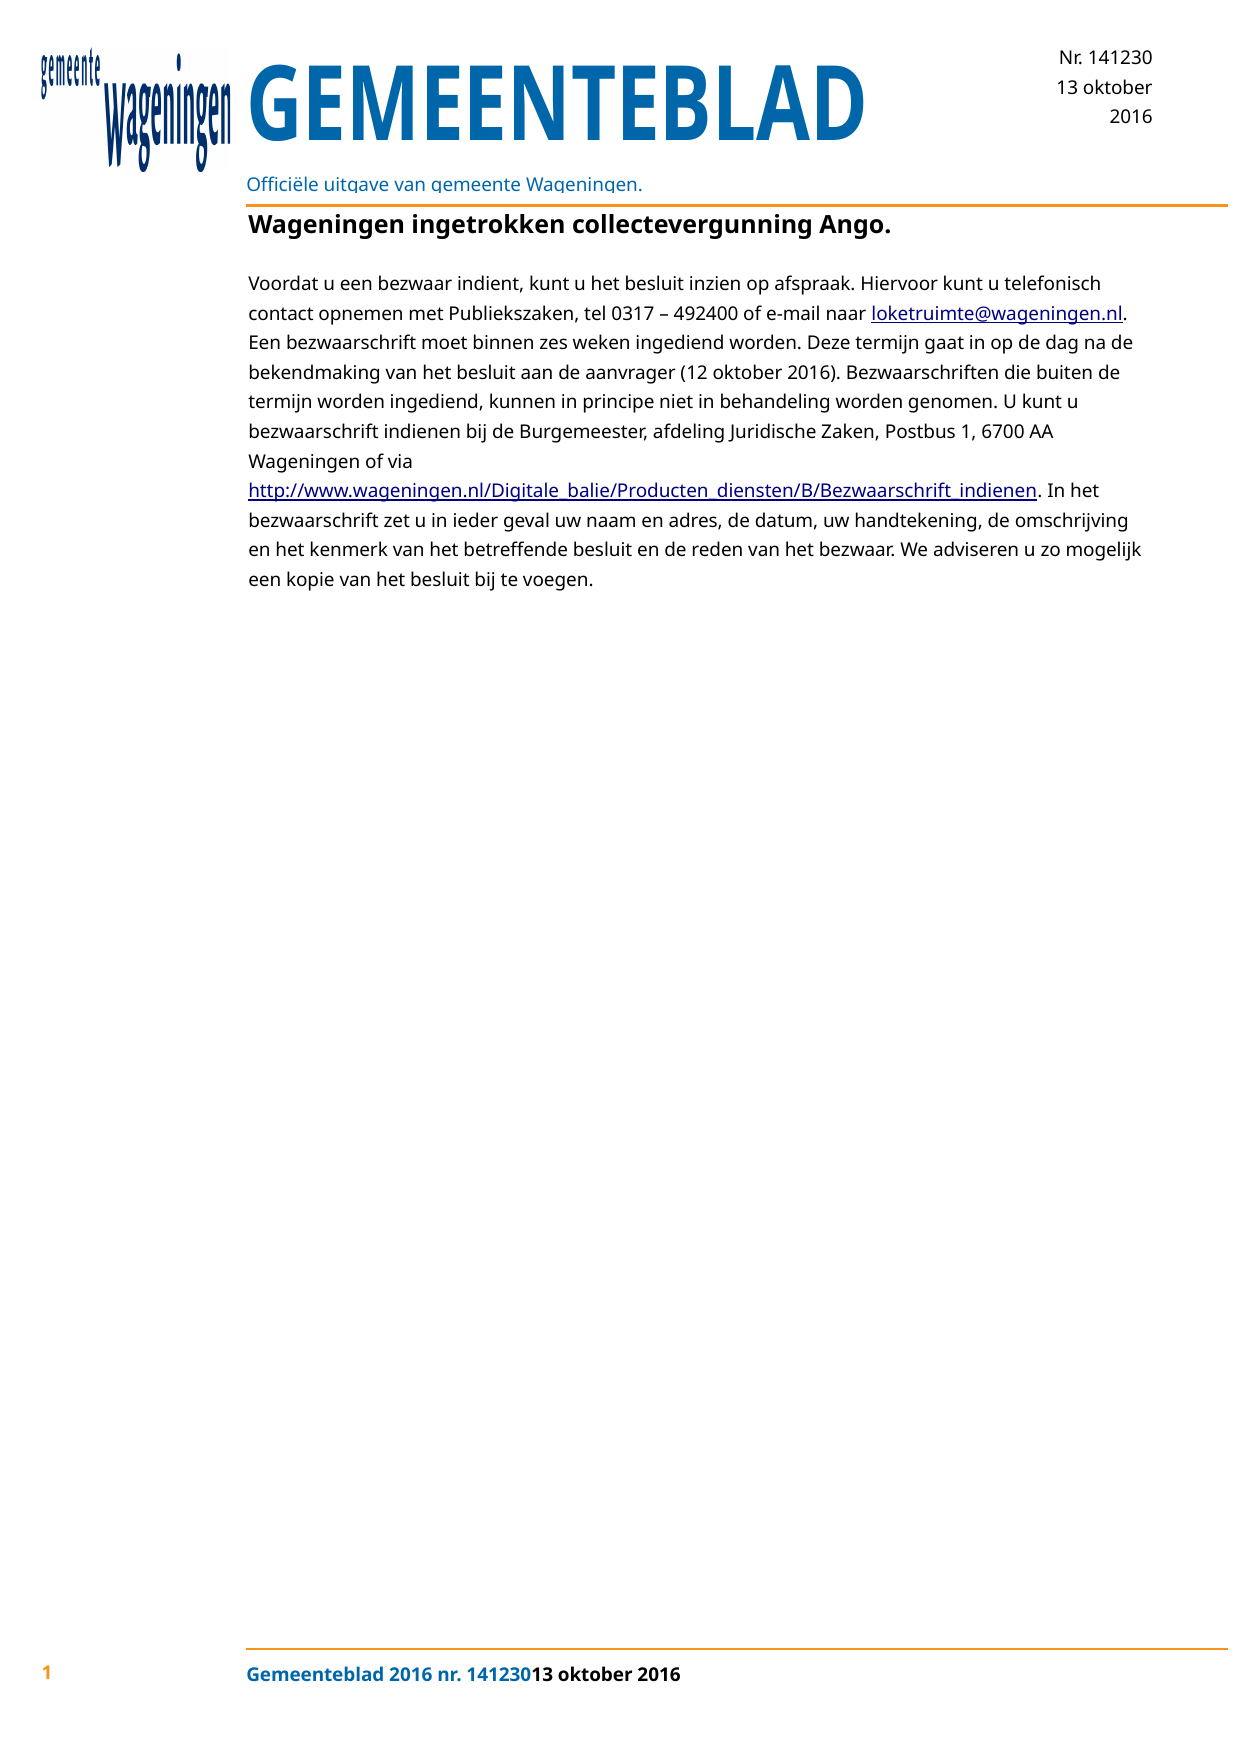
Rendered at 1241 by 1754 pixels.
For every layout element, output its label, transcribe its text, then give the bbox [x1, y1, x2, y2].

text Voordat u een bezwaar indient, kunt u het besluit inzien op afspraak. Hiervoor kunt u telefonisch contact opnemen met Publiekszaken, tel 0317 – 492400 of e-mail naar loketruimte@wageningen.nl. Een bezwaarschrift moet binnen zes weken ingediend worden. Deze termijn gaat in op de dag na de bekendmaking van het besluit aan de aanvrager (12 oktober 2016). Bezwaarschriften die buiten de termijn worden ingediend, kunnen in principe niet in behandeling worden genomen. U kunt u bezwaarschrift indienen bij de Burgemeester, afdeling Juridische Zaken, Postbus 1, 6700 AA Wageningen of via http://www.wageningen.nl/Digitale_balie/Producten_diensten/B/Bezwaarschrift_indienen. In het bezwaarschrift zet u in ieder geval uw naam en adres, de datum, uw handtekening, de omschrijving en het kenmerk van het betreffende besluit en de reden van het bezwaar. We adviseren u zo mogelijk een kopie van het besluit bij te voegen. [248, 270, 1152, 592]
picture [41, 47, 231, 172]
text Wageningen ingetrokken collectevergunning Ango. [248, 207, 1152, 241]
